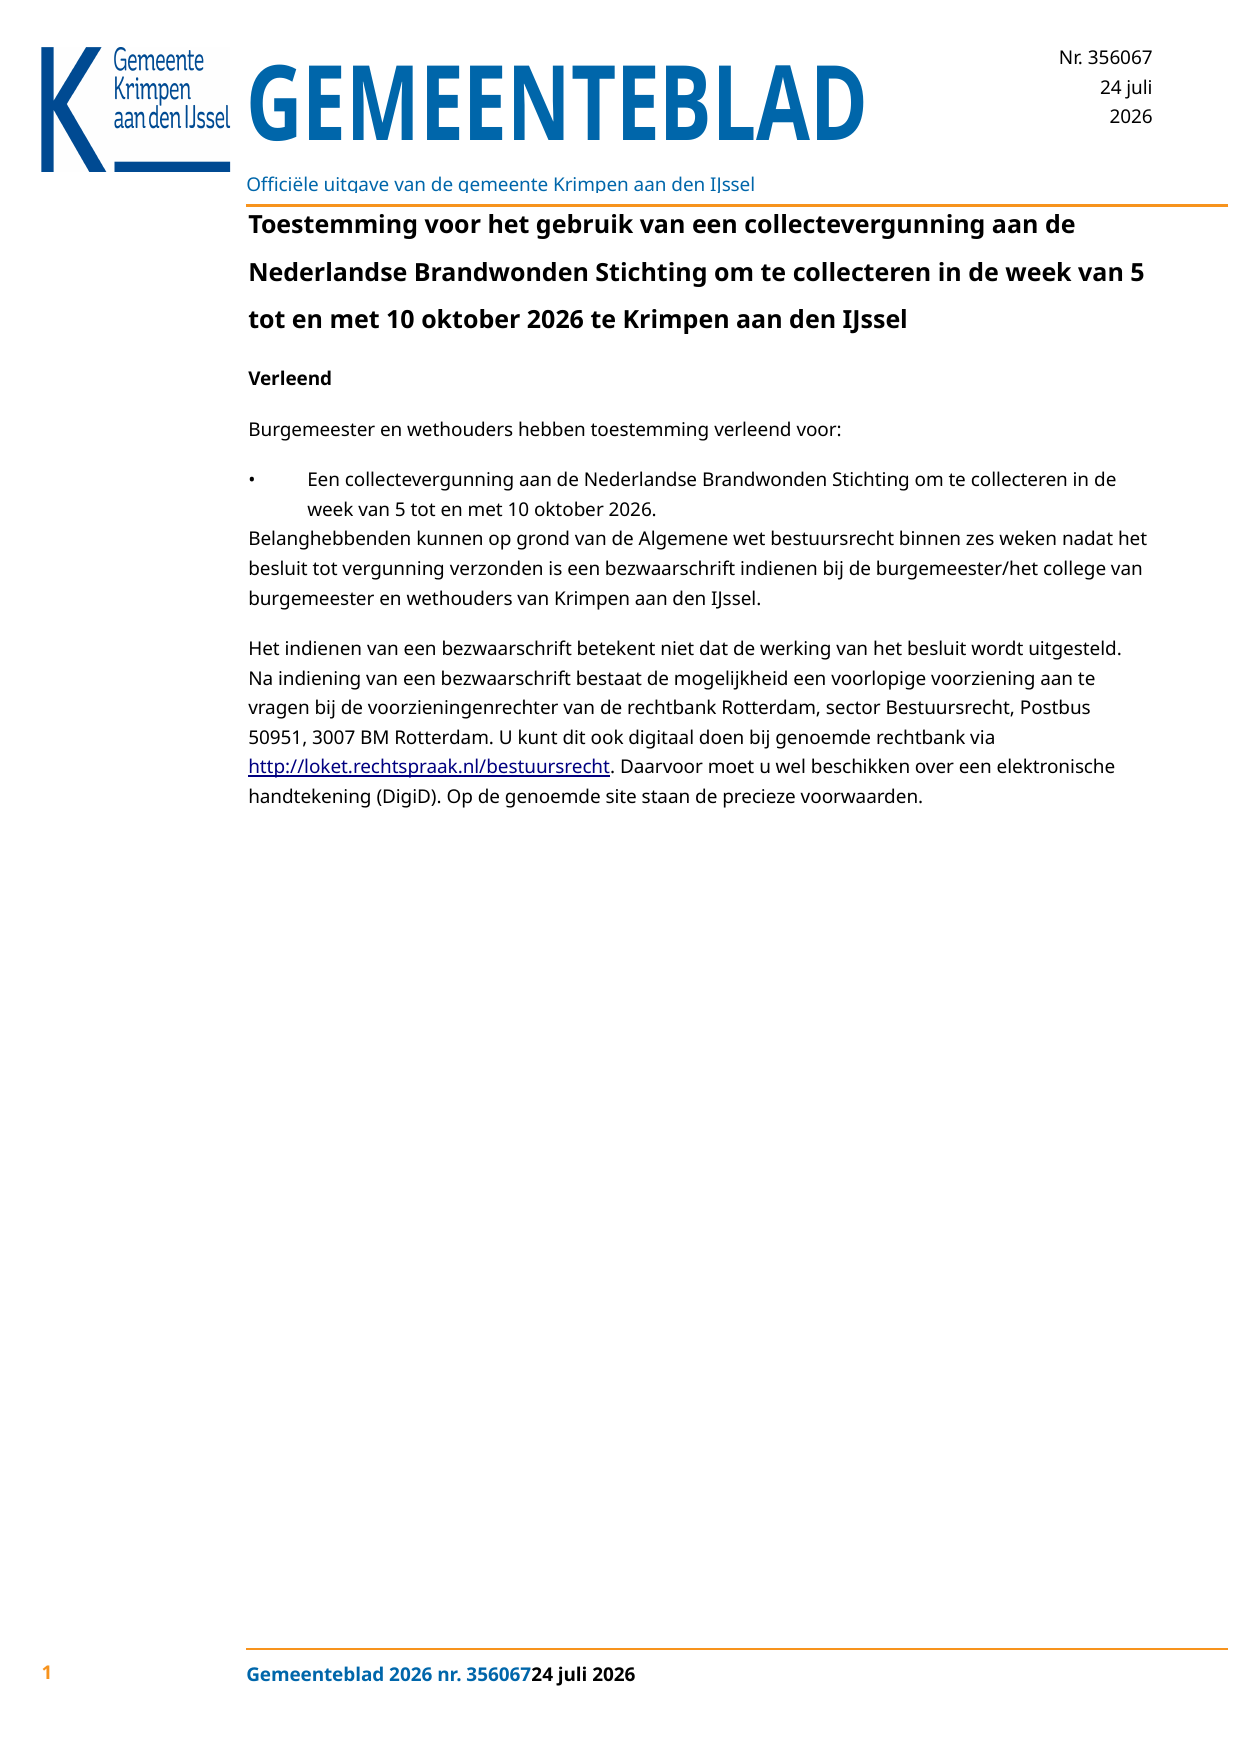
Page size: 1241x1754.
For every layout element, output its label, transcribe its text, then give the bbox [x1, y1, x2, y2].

text Het indienen van een bezwaarschrift betekent niet dat de werking van het besluit wordt uitgesteld. Na indiening van een bezwaarschrift bestaat de mogelijkheid een voorlopige voorziening aan te vragen bij de voorzieningenrechter van de rechtbank Rotterdam, sector Bestuursrecht, Postbus 50951, 3007 BM Rotterdam. U kunt dit ook digitaal doen bij genoemde rechtbank via http://loket.rechtspraak.nl/bestuursrecht. Daarvoor moet u wel beschikken over een elektronische handtekening (DigiD). Op de genoemde site staan de precieze voorwaarden. [248, 635, 1152, 809]
text Belanghebbenden kunnen op grond van de Algemene wet bestuursrecht binnen zes weken nadat het besluit tot vergunning verzonden is een bezwaarschrift indienen bij de burgemeester/het college van burgemeester en wethouders van Krimpen aan den IJssel. [248, 526, 1152, 610]
text Toestemming voor het gebruik van een collectevergunning aan de Nederlandse Brandwonden Stichting om te collecteren in de week van 5 tot en met 10 oktober 2026 te Krimpen aan den IJssel [248, 207, 1152, 336]
list Een collectevergunning aan de Nederlandse Brandwonden Stichting om te collecteren in de week van 5 tot en met 10 oktober 2026. [248, 466, 1152, 522]
text Verleend [248, 366, 1152, 391]
picture [41, 47, 231, 172]
text Burgemeester en wethouders hebben toestemming verleend voor: [248, 416, 1152, 442]
